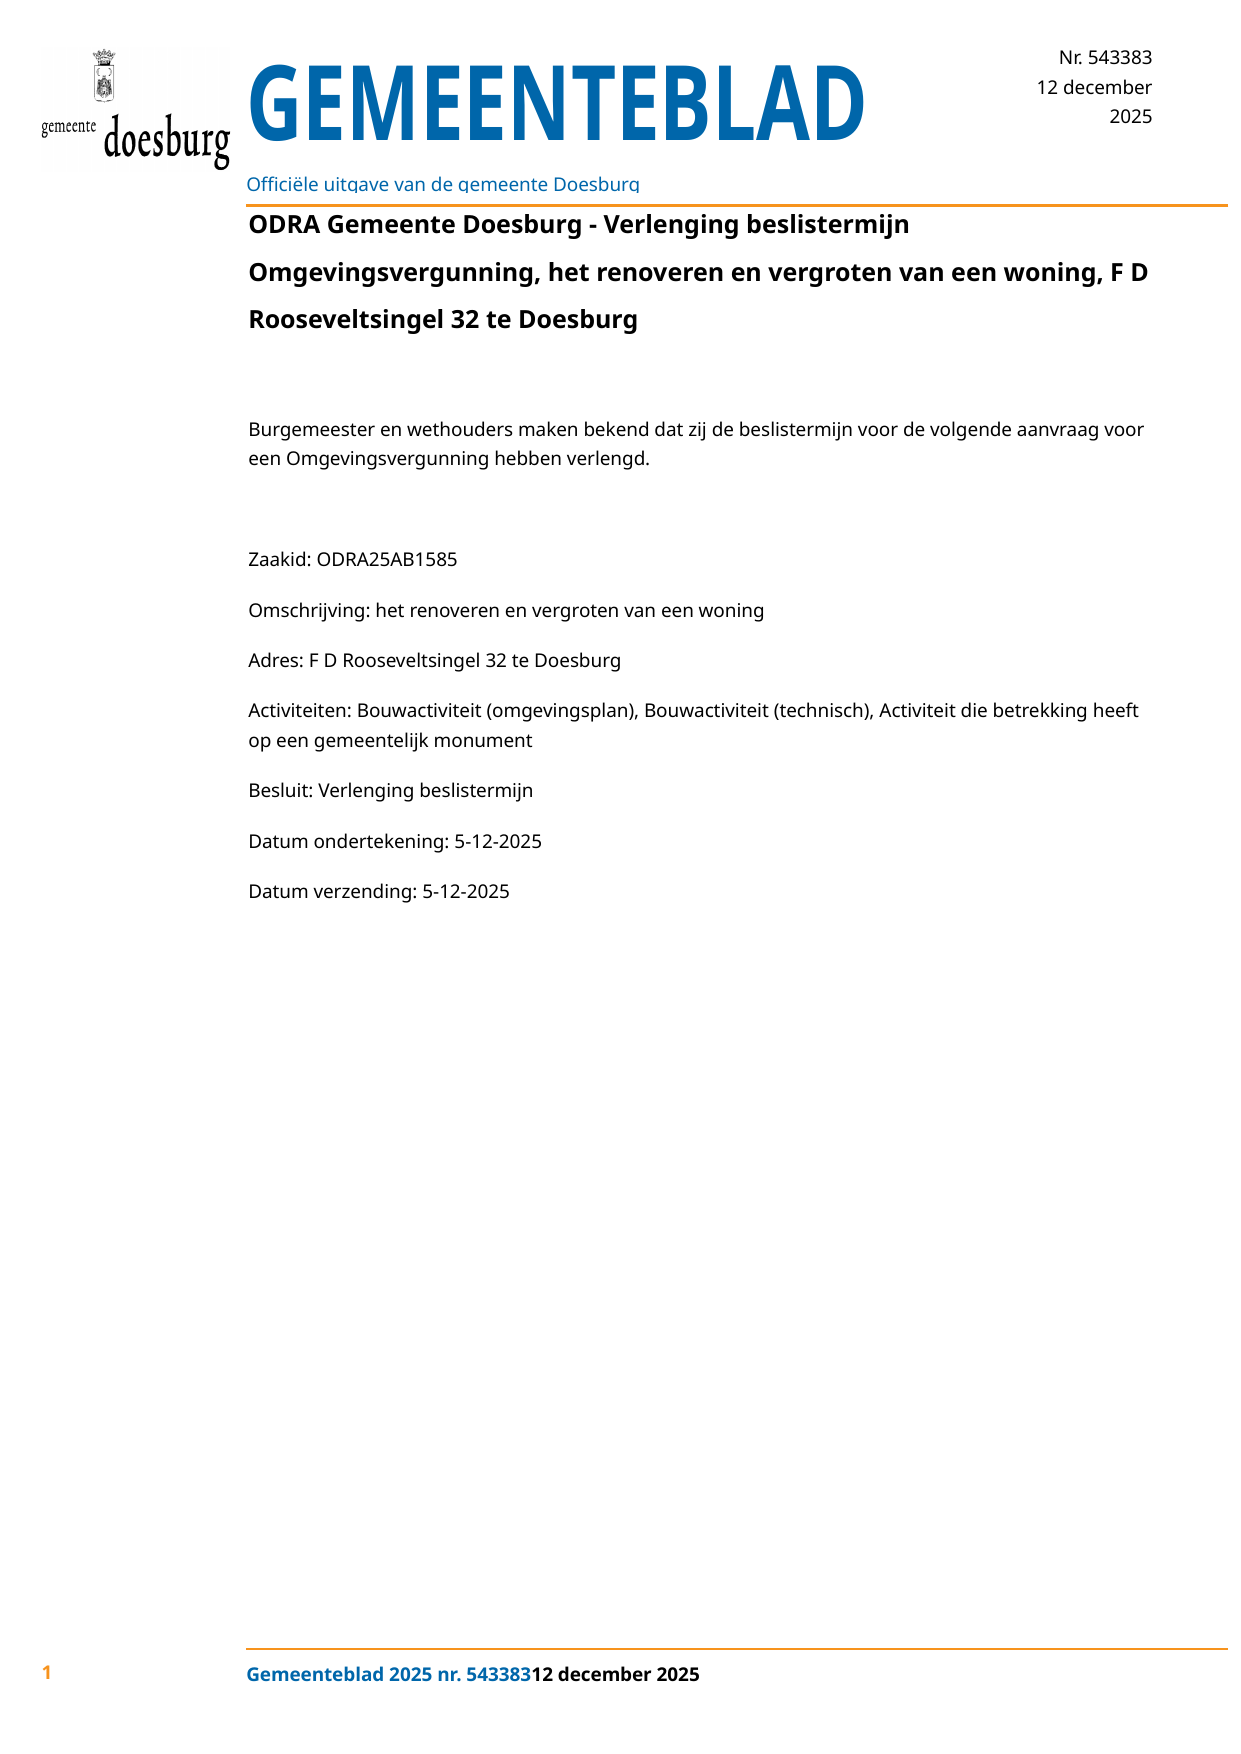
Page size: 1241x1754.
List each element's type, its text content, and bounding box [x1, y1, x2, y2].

text Zaakid: ODRA25AB1585 [248, 546, 1152, 572]
picture [41, 47, 231, 172]
text Datum ondertekening: 5-12-2025 [248, 828, 1152, 854]
text Datum verzending: 5-12-2025 [248, 878, 1152, 904]
text Adres: F D Rooseveltsingel 32 te Doesburg [248, 647, 1152, 673]
text Omschrijving: het renoveren en vergroten van een woning [248, 597, 1152, 622]
text Burgemeester en wethouders maken bekend dat zij de beslistermijn voor de volgende aanvraag voor een Omgevingsvergunning hebben verlengd. [248, 416, 1152, 471]
text Besluit: Verlenging beslistermijn [248, 778, 1152, 803]
text Activiteiten: Bouwactiviteit (omgevingsplan), Bouwactiviteit (technisch), Activiteit die betrekking heeft op een gemeentelijk monument [248, 698, 1152, 753]
text ODRA Gemeente Doesburg - Verlenging beslistermijn Omgevingsvergunning, het renoveren en vergroten van een woning, F D Rooseveltsingel 32 te Doesburg [248, 207, 1152, 336]
